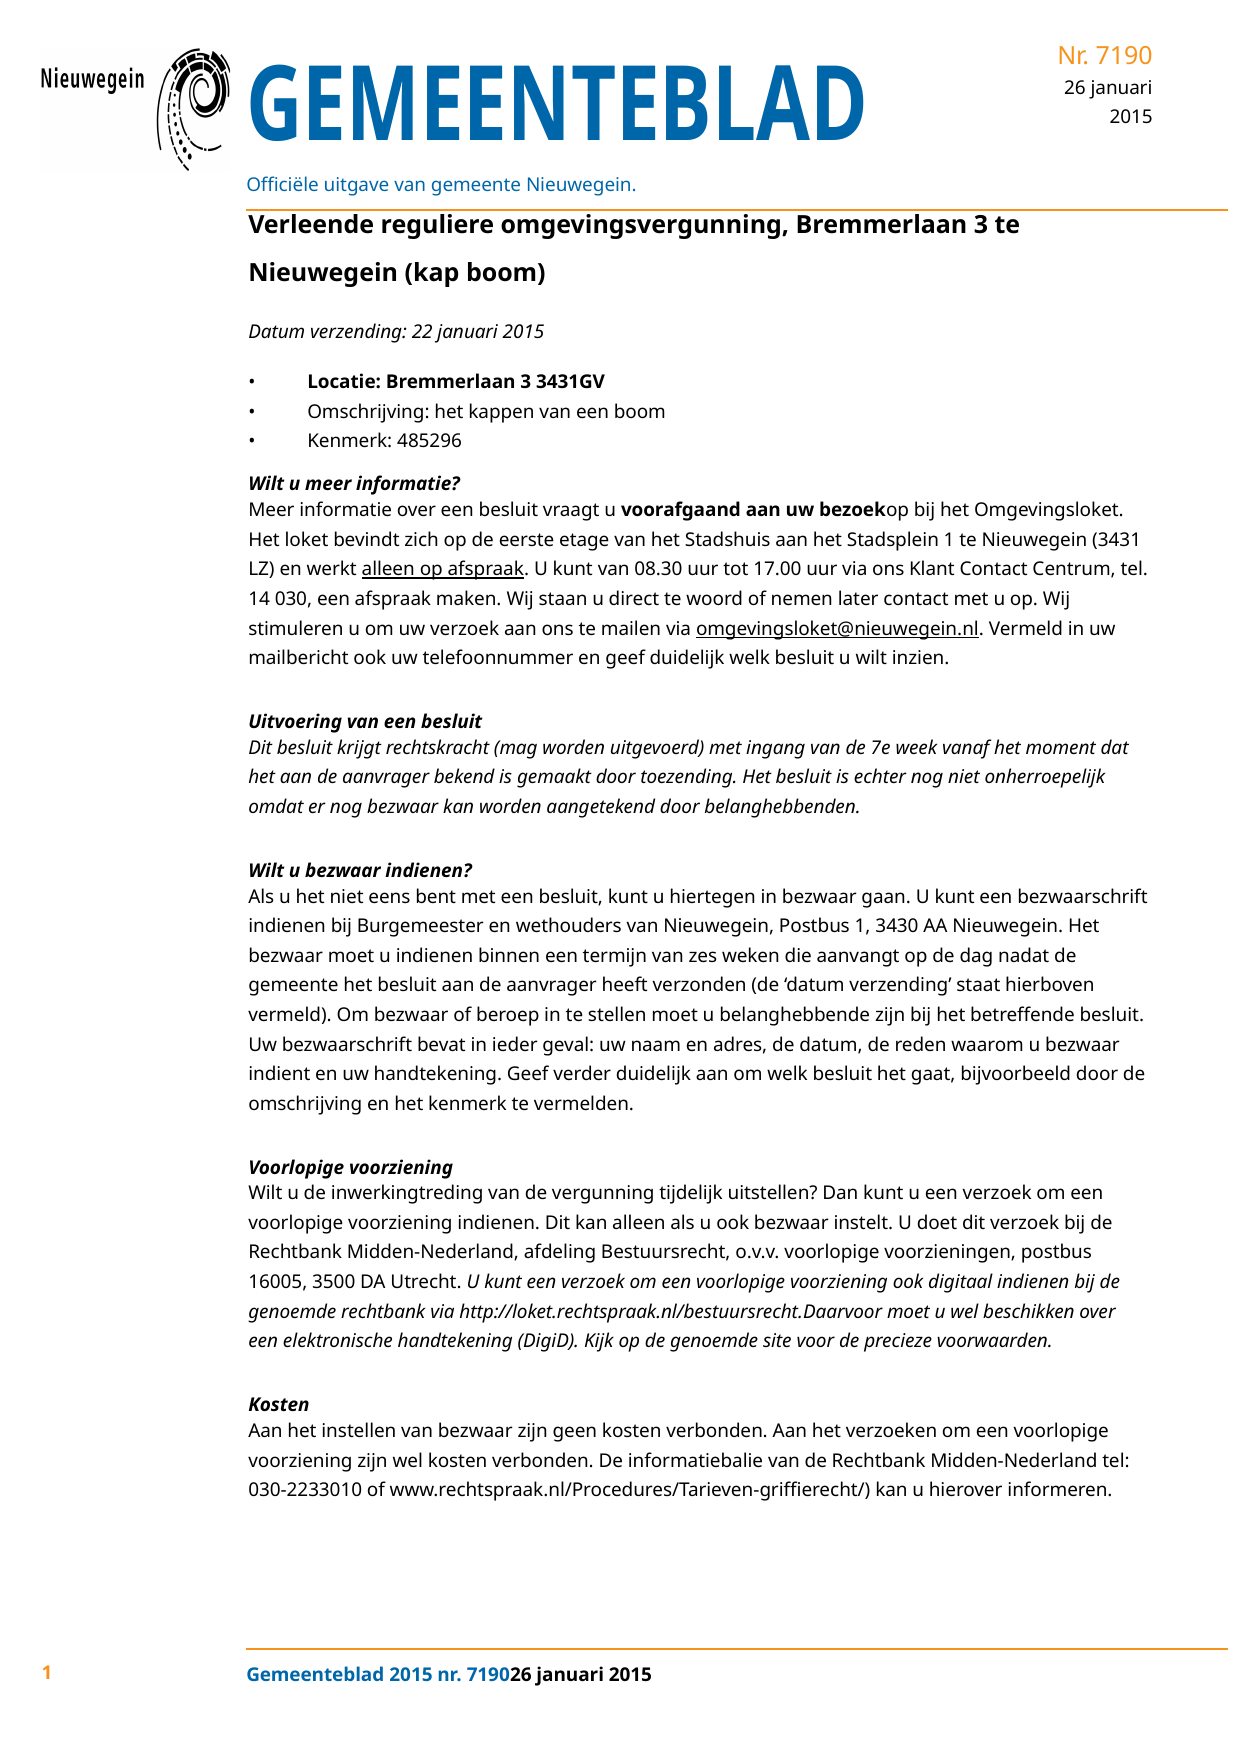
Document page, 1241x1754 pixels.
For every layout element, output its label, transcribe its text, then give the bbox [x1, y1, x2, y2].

text Als u het niet eens bent met een besluit, kunt u hiertegen in bezwaar gaan. U kunt een bezwaarschrift indienen bij Burgemeester en wethouders van Nieuwegein, Postbus 1, 3430 AA Nieuwegein. Het bezwaar moet u indienen binnen een termijn van zes weken die aanvangt op de dag nadat de gemeente het besluit aan de aanvrager heeft verzonden (de ‘datum verzending’ staat hierboven vermeld). Om bezwaar of beroep in te stellen moet u belanghebbende zijn bij het betreffende besluit. Uw bezwaarschrift bevat in ieder geval: uw naam en adres, de datum, de reden waarom u bezwaar indient en uw handtekening. Geef verder duidelijk aan om welk besluit het gaat, bijvoorbeeld door de omschrijving en het kenmerk te vermelden. [248, 883, 1152, 1116]
text Dit besluit krijgt rechtskracht (mag worden uitgevoerd) met ingang van de 7e week vanaf het moment dat het aan de aanvrager bekend is gemaakt door toezending. Het besluit is echter nog niet onherroepelijk omdat er nog bezwaar kan worden aangetekend door belanghebbenden. [248, 734, 1152, 819]
list Kenmerk: 485296 [248, 427, 1152, 453]
text Wilt u de inwerkingtreding van de vergunning tijdelijk uitstellen? Dan kunt u een verzoek om een voorlopige voorziening indienen. Dit kan alleen als u ook bezwaar instelt. U doet dit verzoek bij de Rechtbank Midden-Nederland, afdeling Bestuursrecht, o.v.v. voorlopige voorzieningen, postbus 16005, 3500 DA Utrecht. U kunt een verzoek om een voorlopige voorziening ook digitaal indienen bij de genoemde rechtbank via http://loket.rechtspraak.nl/bestuursrecht.Daarvoor moet u wel beschikken over een elektronische handtekening (DigiD). Kijk op de genoemde site voor de precieze voorwaarden. [248, 1179, 1152, 1353]
text Wilt u bezwaar indienen? [248, 857, 1152, 883]
picture [41, 47, 231, 172]
list Omschrijving: het kappen van een boom [248, 398, 1152, 424]
text Datum verzending: 22 januari 2015 [248, 318, 1152, 344]
text Voorlopige voorziening [248, 1154, 1152, 1179]
text Meer informatie over een besluit vraagt u voorafgaand aan uw bezoekop bij het Omgevingsloket. Het loket bevindt zich op de eerste etage van het Stadshuis aan het Stadsplein 1 te Nieuwegein (3431 LZ) en werkt alleen op afspraak. U kunt van 08.30 uur tot 17.00 uur via ons Klant Contact Centrum, tel. 14 030, een afspraak maken. Wij staan u direct te woord of nemen later contact met u op. Wij stimuleren u om uw verzoek aan ons te mailen via omgevingsloket@nieuwegein.nl. Vermeld in uw mailbericht ook uw telefoonnummer en geef duidelijk welk besluit u wilt inzien. [248, 496, 1152, 670]
text Uitvoering van een besluit [248, 708, 1152, 734]
text Aan het instellen van bezwaar zijn geen kosten verbonden. Aan het verzoeken om een voorlopige voorziening zijn wel kosten verbonden. De informatiebalie van de Rechtbank Midden-Nederland tel: 030-2233010 of www.rechtspraak.nl/Procedures/Tarieven-griffierecht/) kan u hierover informeren. [248, 1417, 1152, 1502]
text Wilt u meer informatie? [248, 471, 1152, 496]
list Locatie: Bremmerlaan 3 3431GV [248, 368, 1152, 394]
text Verleende reguliere omgevingsvergunning, Bremmerlaan 3 te Nieuwegein (kap boom) [248, 211, 1152, 288]
text Kosten [248, 1391, 1152, 1417]
